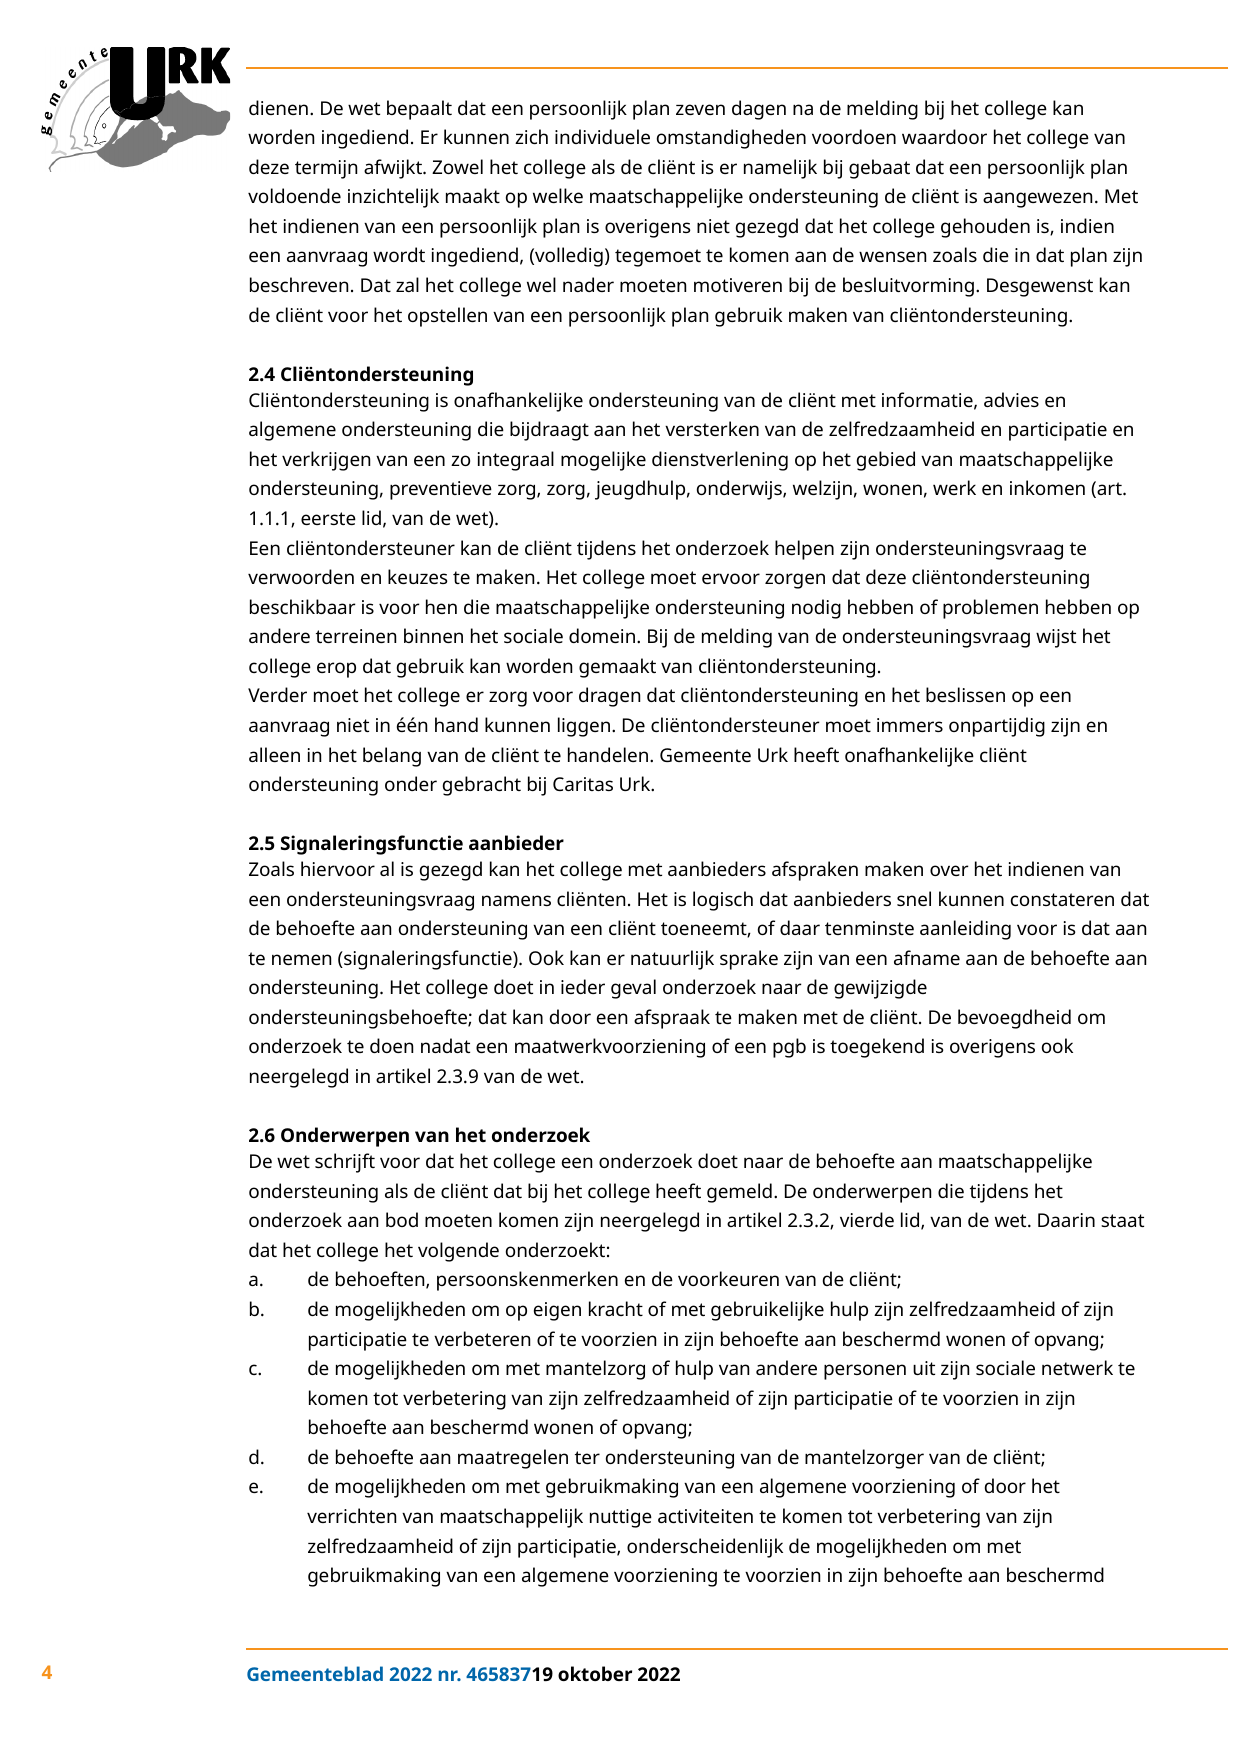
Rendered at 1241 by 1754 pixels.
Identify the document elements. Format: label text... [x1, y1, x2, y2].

text Een cliëntondersteuner kan de cliënt tijdens het onderzoek helpen zijn ondersteuningsvraag te verwoorden en keuzes te maken. Het college moet ervoor zorgen dat deze cliëntondersteuning beschikbaar is voor hen die maatschappelijke ondersteuning nodig hebben of problemen hebben op andere terreinen binnen het sociale domein. Bij de melding van de ondersteuningsvraag wijst het college erop dat gebruik kan worden gemaakt van cliëntondersteuning. [248, 535, 1152, 679]
text dienen. De wet bepaalt dat een persoonlijk plan zeven dagen na de melding bij het college kan worden ingediend. Er kunnen zich individuele omstandigheden voordoen waardoor het college van deze termijn afwijkt. Zowel het college als de cliënt is er namelijk bij gebaat dat een persoonlijk plan voldoende inzichtelijk maakt op welke maatschappelijke ondersteuning de cliënt is aangewezen. Met het indienen van een persoonlijk plan is overigens niet gezegd dat het college gehouden is, indien een aanvraag wordt ingediend, (volledig) tegemoet te komen aan de wensen zoals die in dat plan zijn beschreven. Dat zal het college wel nader moeten motiveren bij de besluitvorming. Desgewenst kan de cliënt voor het opstellen van een persoonlijk plan gebruik maken van cliëntondersteuning. [248, 95, 1152, 328]
list de behoeften, persoonskenmerken en de voorkeuren van de cliënt; [248, 1267, 1152, 1292]
list de mogelijkheden om met mantelzorg of hulp van andere personen uit zijn sociale netwerk te komen tot verbetering van zijn zelfredzaamheid of zijn participatie of te voorzien in zijn behoefte aan beschermd wonen of opvang; [248, 1355, 1152, 1440]
text Zoals hiervoor al is gezegd kan het college met aanbieders afspraken maken over het indienen van een ondersteuningsvraag namens cliënten. Het is logisch dat aanbieders snel kunnen constateren dat de behoefte aan ondersteuning van een cliënt toeneemt, of daar tenminste aanleiding voor is dat aan te nemen (signaleringsfunctie). Ook kan er natuurlijk sprake zijn van een afname aan de behoefte aan ondersteuning. Het college doet in ieder geval onderzoek naar de gewijzigde ondersteuningsbehoefte; dat kan door een afspraak te maken met de cliënt. De bevoegdheid om onderzoek te doen nadat een maatwerkvoorziening of een pgb is toegekend is overigens ook neergelegd in artikel 2.3.9 van de wet. [248, 856, 1152, 1089]
text Verder moet het college er zorg voor dragen dat cliëntondersteuning en het beslissen op een aanvraag niet in één hand kunnen liggen. De cliëntondersteuner moet immers onpartijdig zijn en alleen in het belang van de cliënt te handelen. Gemeente Urk heeft onafhankelijke cliënt ondersteuning onder gebracht bij Caritas Urk. [248, 683, 1152, 797]
list de behoefte aan maatregelen ter ondersteuning van de mantelzorger van de cliënt; [248, 1444, 1152, 1470]
text Cliëntondersteuning is onafhankelijke ondersteuning van de cliënt met informatie, advies en algemene ondersteuning die bijdraagt aan het versterken van de zelfredzaamheid en participatie en het verkrijgen van een zo integraal mogelijke dienstverlening op het gebied van maatschappelijke ondersteuning, preventieve zorg, zorg, jeugdhulp, onderwijs, welzijn, wonen, werk en inkomen (art. 1.1.1, eerste lid, van de wet). [248, 387, 1152, 531]
text 2.5 Signaleringsfunctie aanbieder [248, 831, 1152, 856]
text 2.6 Onderwerpen van het onderzoek [248, 1122, 1152, 1148]
text De wet schrijft voor dat het college een onderzoek doet naar de behoefte aan maatschappelijke ondersteuning als de cliënt dat bij het college heeft gemeld. De onderwerpen die tijdens het onderzoek aan bod moeten komen zijn neergelegd in artikel 2.3.2, vierde lid, van de wet. Daarin staat dat het college het volgende onderzoekt: [248, 1148, 1152, 1263]
text 2.4 Cliëntondersteuning [248, 361, 1152, 387]
list de mogelijkheden om op eigen kracht of met gebruikelijke hulp zijn zelfredzaamheid of zijn participatie te verbeteren of te voorzien in zijn behoefte aan beschermd wonen of opvang; [248, 1296, 1152, 1351]
list de mogelijkheden om met gebruikmaking van een algemene voorziening of door het verrichten van maatschappelijk nuttige activiteiten te komen tot verbetering van zijn zelfredzaamheid of zijn participatie, onderscheidenlijk de mogelijkheden om met gebruikmaking van een algemene voorziening te voorzien in zijn behoefte aan beschermd [248, 1474, 1152, 1588]
picture [41, 47, 231, 172]
